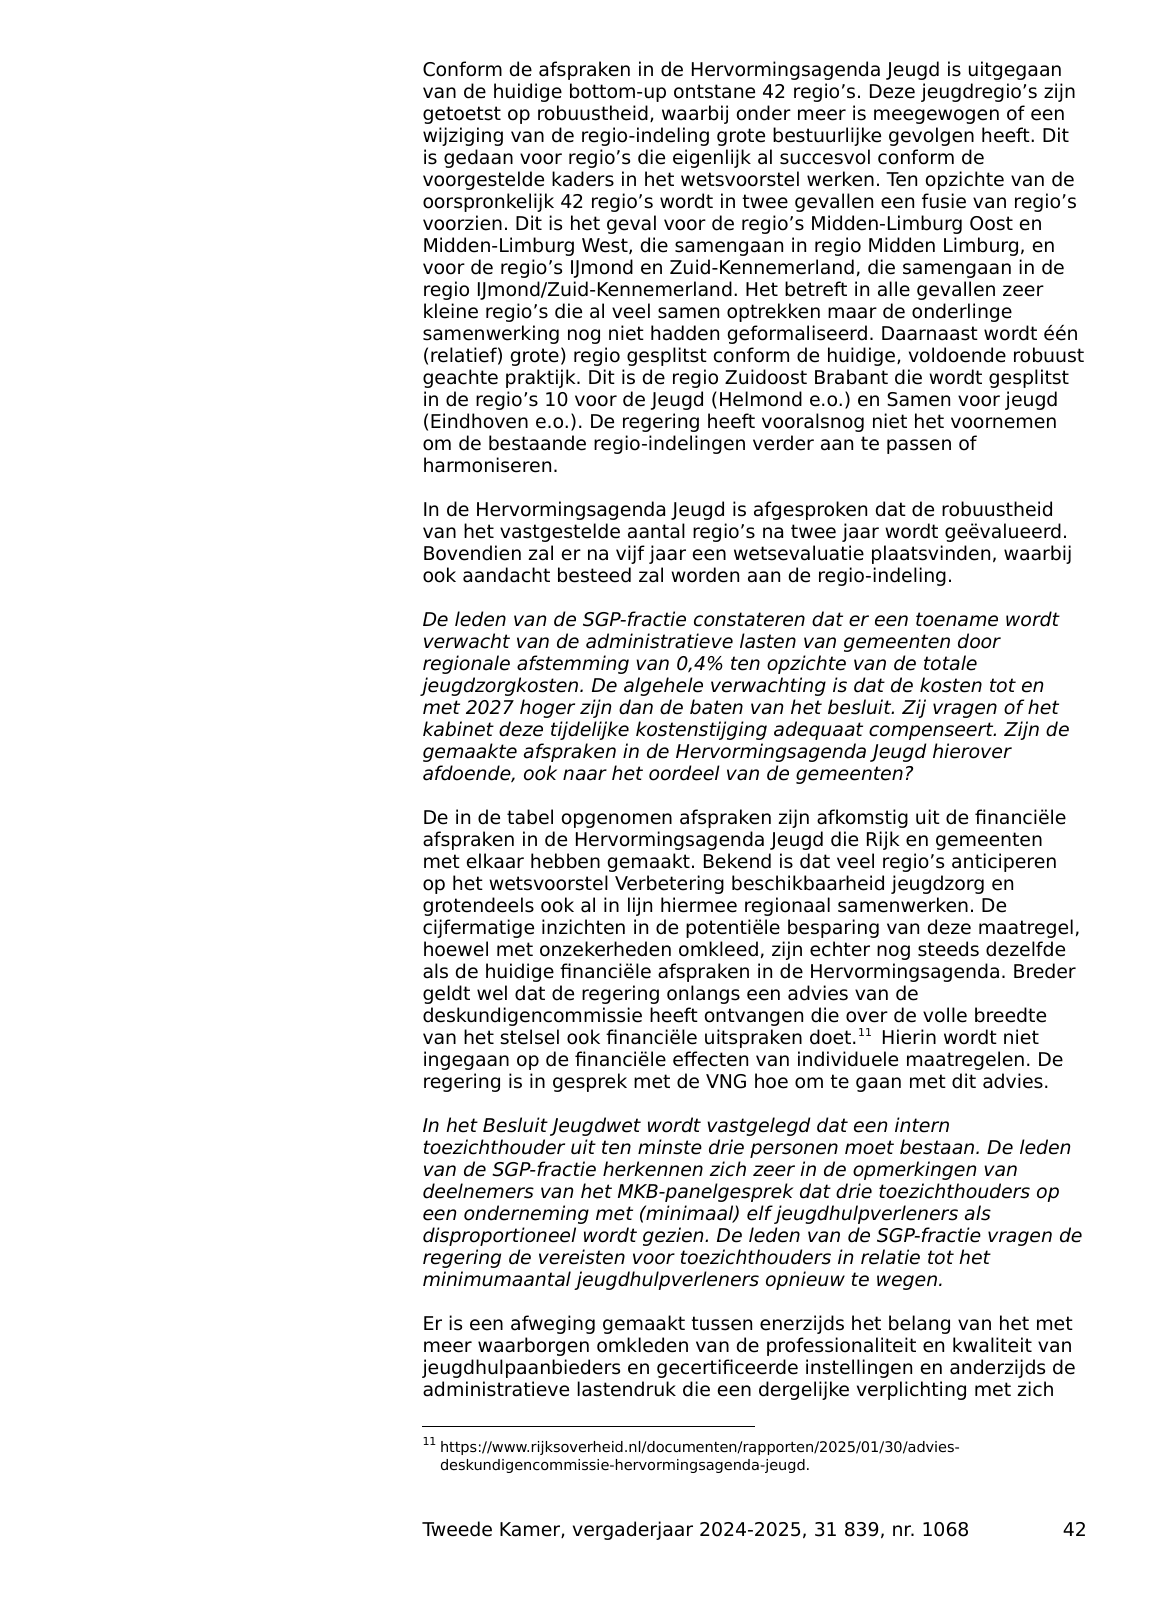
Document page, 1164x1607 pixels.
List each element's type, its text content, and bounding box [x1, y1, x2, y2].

text Conform de afspraken in de Hervormingsagenda Jeugd is uitgegaan van de huidige bottom-up ontstane 42 regio’s. Deze jeugdregio’s zijn getoetst op robuustheid, waarbij onder meer is meegewogen of een wijziging van de regio-indeling grote bestuurlijke gevolgen heeft. Dit is gedaan voor regio’s die eigenlijk al succesvol conform de voorgestelde kaders in het wetsvoorstel werken. Ten opzichte van de oorspronkelijk 42 regio’s wordt in twee gevallen een fusie van regio’s voorzien. Dit is het geval voor de regio’s Midden-Limburg Oost en Midden-Limburg West, die samengaan in regio Midden Limburg, en voor de regio’s IJmond en Zuid-Kennemerland, die samengaan in de regio IJmond/Zuid-Kennemerland. Het betreft in alle gevallen zeer kleine regio’s die al veel samen optrekken maar de onderlinge samenwerking nog niet hadden geformaliseerd. Daarnaast wordt één (relatief) grote) regio gesplitst conform de huidige, voldoende robuust geachte praktijk. Dit is de regio Zuidoost Brabant die wordt gesplitst in de regio’s 10 voor de Jeugd (Helmond e.o.) en Samen voor jeugd (Eindhoven e.o.). De regering heeft vooralsnog niet het voornemen om de bestaande regio-indelingen verder aan te passen of harmoniseren. [422, 59, 1087, 477]
text De leden van de SGP-fractie constateren dat er een toename wordt verwacht van de administratieve lasten van gemeenten door regionale afstemming van 0,4% ten opzichte van de totale jeugdzorgkosten. De algehele verwachting is dat de kosten tot en met 2027 hoger zijn dan de baten van het besluit. Zij vragen of het kabinet deze tijdelijke kostenstijging adequaat compenseert. Zijn de gemaakte afspraken in de Hervormingsagenda Jeugd hierover afdoende, ook naar het oordeel van de gemeenten? [422, 609, 1087, 785]
text In het Besluit Jeugdwet wordt vastgelegd dat een intern toezichthouder uit ten minste drie personen moet bestaan. De leden van de SGP-fractie herkennen zich zeer in de opmerkingen van deelnemers van het MKB-panelgesprek dat drie toezichthouders op een onderneming met (minimaal) elf jeugdhulpverleners als disproportioneel wordt gezien. De leden van de SGP-fractie vragen de regering de vereisten voor toezichthouders in relatie tot het minimumaantal jeugdhulpverleners opnieuw te wegen. [422, 1115, 1087, 1291]
text Er is een afweging gemaakt tussen enerzijds het belang van het met meer waarborgen omkleden van de professionaliteit en kwaliteit van jeugdhulpaanbieders en gecertificeerde instellingen en anderzijds de administratieve lastendruk die een dergelijke verplichting met zich [422, 1313, 1087, 1401]
text In de Hervormingsagenda Jeugd is afgesproken dat de robuustheid van het vastgestelde aantal regio’s na twee jaar wordt geëvalueerd. Bovendien zal er na vijf jaar een wetsevaluatie plaatsvinden, waarbij ook aandacht besteed zal worden aan de regio-indeling. [422, 499, 1087, 587]
text https://www.rijksoverheid.nl/documenten/rapporten/2025/01/30/advies-deskundigencommissie-hervormingsagenda-jeugd. [422, 1435, 1087, 1474]
text De in de tabel opgenomen afspraken zijn afkomstig uit de financiële afspraken in de Hervormingsagenda Jeugd die Rijk en gemeenten met elkaar hebben gemaakt. Bekend is dat veel regio’s anticiperen op het wetsvoorstel Verbetering beschikbaarheid jeugdzorg en grotendeels ook al in lijn hiermee regionaal samenwerken. De cijfermatige inzichten in de potentiële besparing van deze maatregel, hoewel met onzekerheden omkleed, zijn echter nog steeds dezelfde als de huidige financiële afspraken in de Hervormingsagenda. Breder geldt wel dat de regering onlangs een advies van de deskundigencommissie heeft ontvangen die over de volle breedte van het stelsel ook financiële uitspraken doet. Hierin wordt niet ingegaan op de financiële effecten van individuele maatregelen. De regering is in gesprek met de VNG hoe om te gaan met dit advies. [422, 807, 1087, 1093]
